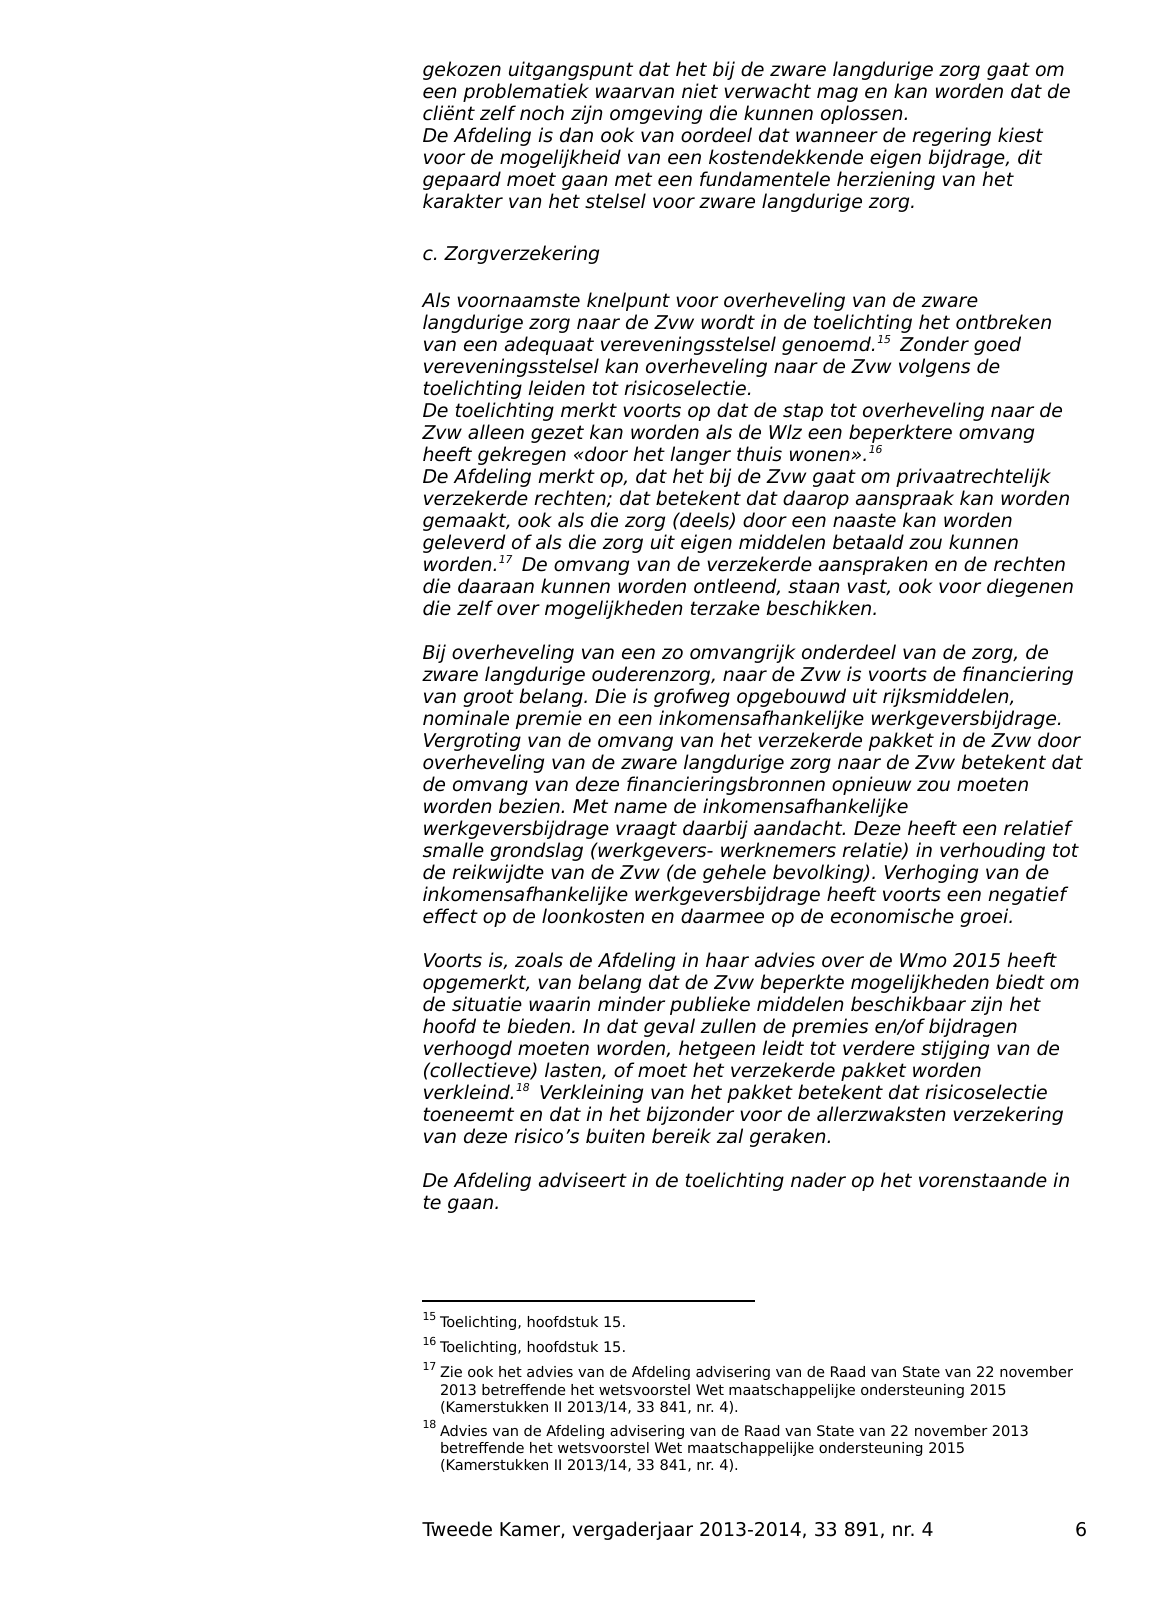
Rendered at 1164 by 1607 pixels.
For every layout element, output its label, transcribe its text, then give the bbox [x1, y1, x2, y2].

text Als voornaamste knelpunt voor overheveling van de zware langdurige zorg naar de Zvw wordt in de toelichting het ontbreken van een adequaat vereveningsstelsel genoemd. Zonder goed vereveningsstelsel kan overheveling naar de Zvw volgens de toelichting leiden tot risicoselectie. [422, 290, 1087, 400]
text Advies van de Afdeling advisering van de Raad van State van 22 november 2013 betreffende het wetsvoorstel Wet maatschappelijke ondersteuning 2015 (Kamerstukken II 2013/14, 33 841, nr. 4). [422, 1418, 1087, 1474]
text De Afdeling adviseert in de toelichting nader op het vorenstaande in te gaan. [422, 1170, 1087, 1214]
text Bij overheveling van een zo omvangrijk onderdeel van de zorg, de zware langdurige ouderenzorg, naar de Zvw is voorts de financiering van groot belang. Die is grofweg opgebouwd uit rijksmiddelen, nominale premie en een inkomensafhankelijke werkgeversbijdrage. Vergroting van de omvang van het verzekerde pakket in de Zvw door overheveling van de zware langdurige zorg naar de Zvw betekent dat de omvang van deze financieringsbronnen opnieuw zou moeten worden bezien. Met name de inkomensafhankelijke werkgeversbijdrage vraagt daarbij aandacht. Deze heeft een relatief smalle grondslag (werkgevers- werknemers relatie) in verhouding tot de reikwijdte van de Zvw (de gehele bevolking). Verhoging van de inkomensafhankelijke werkgeversbijdrage heeft voorts een negatief effect op de loonkosten en daarmee op de economische groei. [422, 642, 1087, 927]
subtitle c. Zorgverzekering [422, 243, 1087, 265]
text Toelichting, hoofdstuk 15. [422, 1335, 1087, 1357]
text gekozen uitgangspunt dat het bij de zware langdurige zorg gaat om een problematiek waarvan niet verwacht mag en kan worden dat de cliënt zelf noch zijn omgeving die kunnen oplossen. [422, 59, 1087, 125]
text Zie ook het advies van de Afdeling advisering van de Raad van State van 22 november 2013 betreffende het wetsvoorstel Wet maatschappelijke ondersteuning 2015 (Kamerstukken II 2013/14, 33 841, nr. 4). [422, 1360, 1087, 1416]
text De toelichting merkt voorts op dat de stap tot overheveling naar de Zvw alleen gezet kan worden als de Wlz een beperktere omvang heeft gekregen «door het langer thuis wonen». [422, 400, 1087, 466]
text Toelichting, hoofdstuk 15. [422, 1310, 1087, 1332]
text De Afdeling merkt op, dat het bij de Zvw gaat om privaatrechtelijk verzekerde rechten; dat betekent dat daarop aanspraak kan worden gemaakt, ook als die zorg (deels) door een naaste kan worden geleverd of als die zorg uit eigen middelen betaald zou kunnen worden. De omvang van de verzekerde aanspraken en de rechten die daaraan kunnen worden ontleend, staan vast, ook voor diegenen die zelf over mogelijkheden terzake beschikken. [422, 466, 1087, 619]
text De Afdeling is dan ook van oordeel dat wanneer de regering kiest voor de mogelijkheid van een kostendekkende eigen bijdrage, dit gepaard moet gaan met een fundamentele herziening van het karakter van het stelsel voor zware langdurige zorg. [422, 125, 1087, 213]
text Voorts is, zoals de Afdeling in haar advies over de Wmo 2015 heeft opgemerkt, van belang dat de Zvw beperkte mogelijkheden biedt om de situatie waarin minder publieke middelen beschikbaar zijn het hoofd te bieden. In dat geval zullen de premies en/of bijdragen verhoogd moeten worden, hetgeen leidt tot verdere stijging van de (collectieve) lasten, of moet het verzekerde pakket worden verkleind. Verkleining van het pakket betekent dat risicoselectie toeneemt en dat in het bijzonder voor de allerzwaksten verzekering van deze risico’s buiten bereik zal geraken. [422, 950, 1087, 1147]
